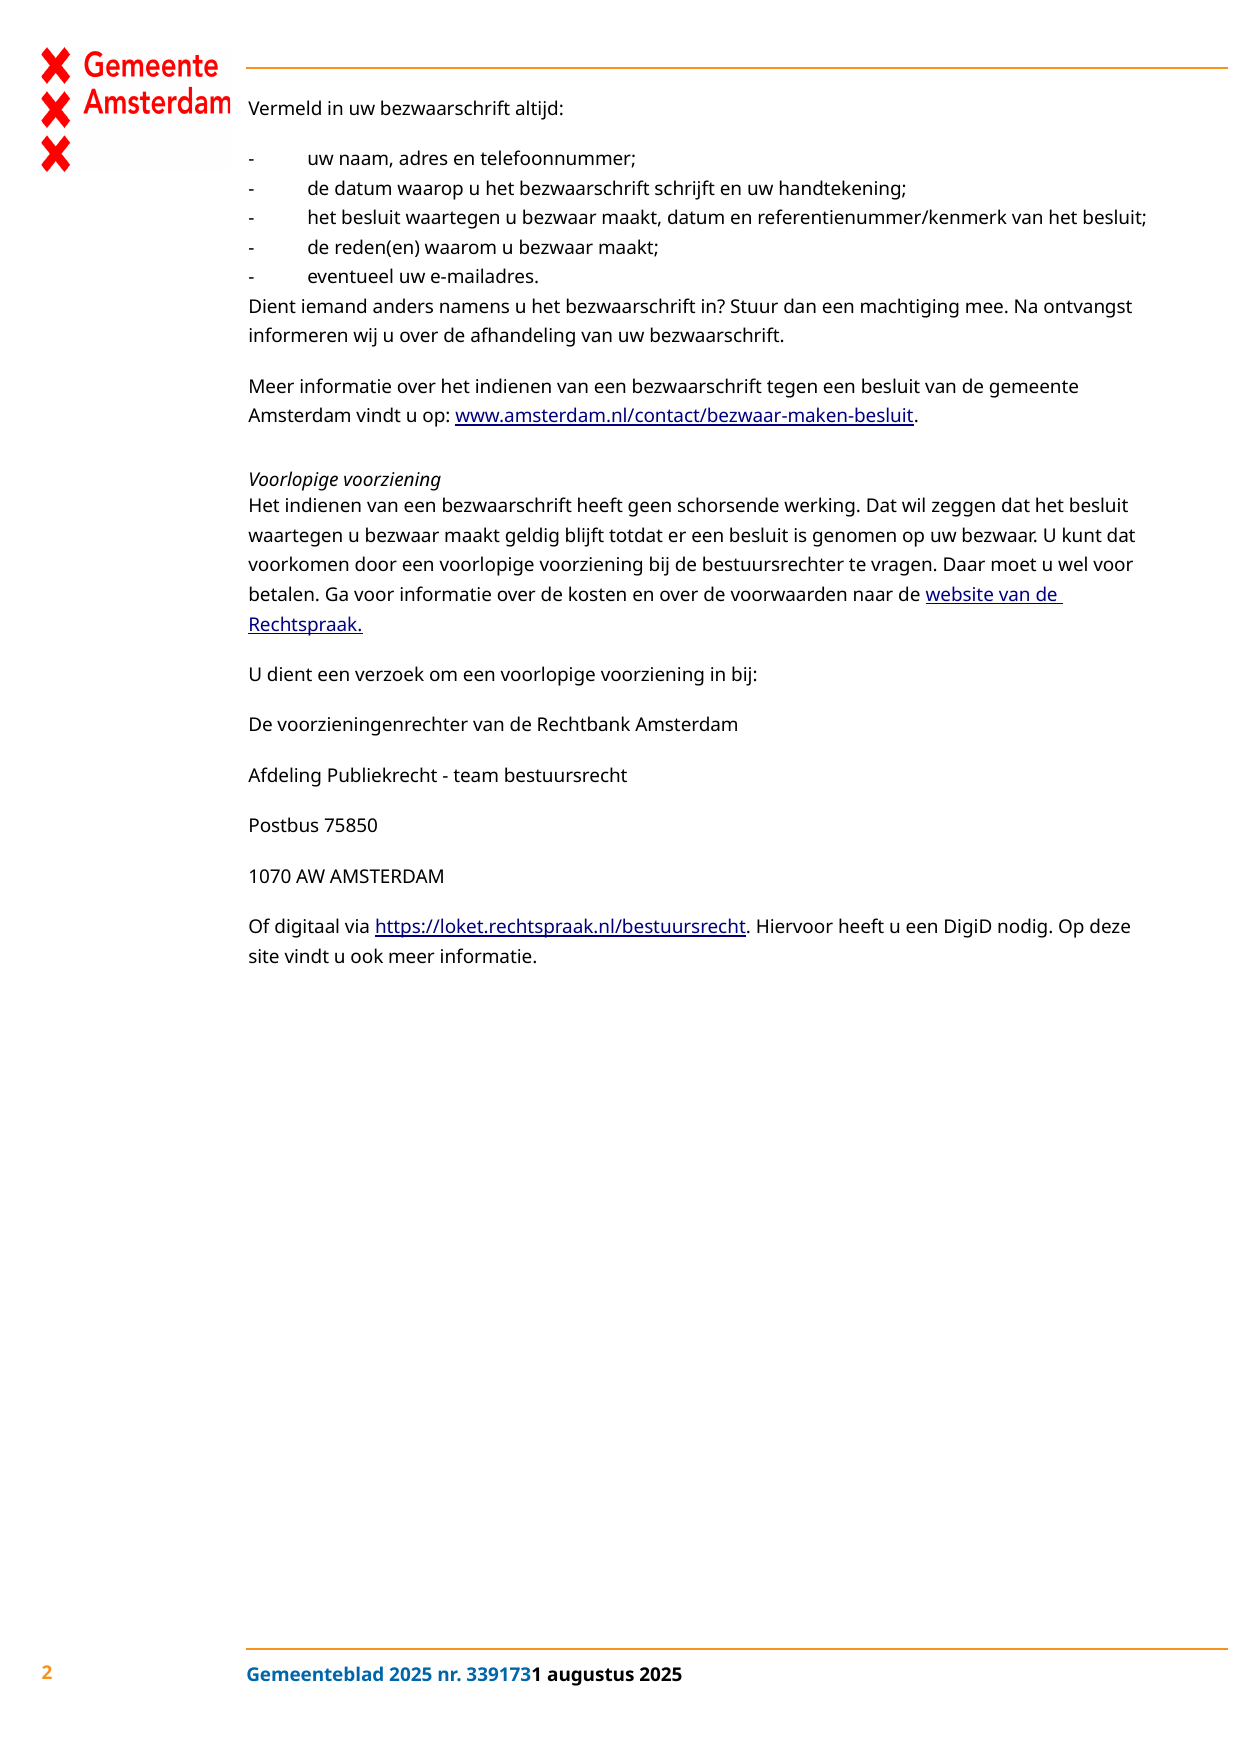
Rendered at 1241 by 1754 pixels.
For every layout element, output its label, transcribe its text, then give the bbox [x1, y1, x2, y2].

text 1070 AW AMSTERDAM [248, 863, 1152, 888]
text Vermeld in uw bezwaarschrift altijd: [248, 95, 1152, 121]
list uw naam, adres en telefoonnummer; [248, 145, 1152, 171]
picture [41, 47, 231, 172]
list de reden(en) waarom u bezwaar maakt; [248, 234, 1152, 260]
text Afdeling Publiekrecht - team bestuursrecht [248, 762, 1152, 788]
text Of digitaal via https://loket.rechtspraak.nl/bestuursrecht. Hiervoor heeft u een DigiD nodig. Op deze site vindt u ook meer informatie. [248, 913, 1152, 968]
text Postbus 75850 [248, 812, 1152, 838]
text De voorzieningenrechter van de Rechtbank Amsterdam [248, 712, 1152, 737]
list het besluit waartegen u bezwaar maakt, datum en referentienummer/kenmerk van het besluit; [248, 204, 1152, 230]
text Dient iemand anders namens u het bezwaarschrift in? Stuur dan een machtiging mee. Na ontvangst informeren wij u over de afhandeling van uw bezwaarschrift. [248, 293, 1152, 348]
list de datum waarop u het bezwaarschrift schrijft en uw handtekening; [248, 175, 1152, 201]
text Het indienen van een bezwaarschrift heeft geen schorsende werking. Dat wil zeggen dat het besluit waartegen u bezwaar maakt geldig blijft totdat er een besluit is genomen op uw bezwaar. U kunt dat voorkomen door een voorlopige voorziening bij de bestuursrechter te vragen. Daar moet u wel voor betalen. Ga voor informatie over de kosten en over de voorwaarden naar de website van de Rechtspraak. [248, 492, 1152, 636]
list eventueel uw e-mailadres. [248, 263, 1152, 289]
text U dient een verzoek om een voorlopige voorziening in bij: [248, 661, 1152, 687]
text Meer informatie over het indienen van een bezwaarschrift tegen een besluit van de gemeente Amsterdam vindt u op: www.amsterdam.nl/contact/bezwaar-maken-besluit. [248, 373, 1152, 428]
text Voorlopige voorziening [248, 467, 1152, 492]
